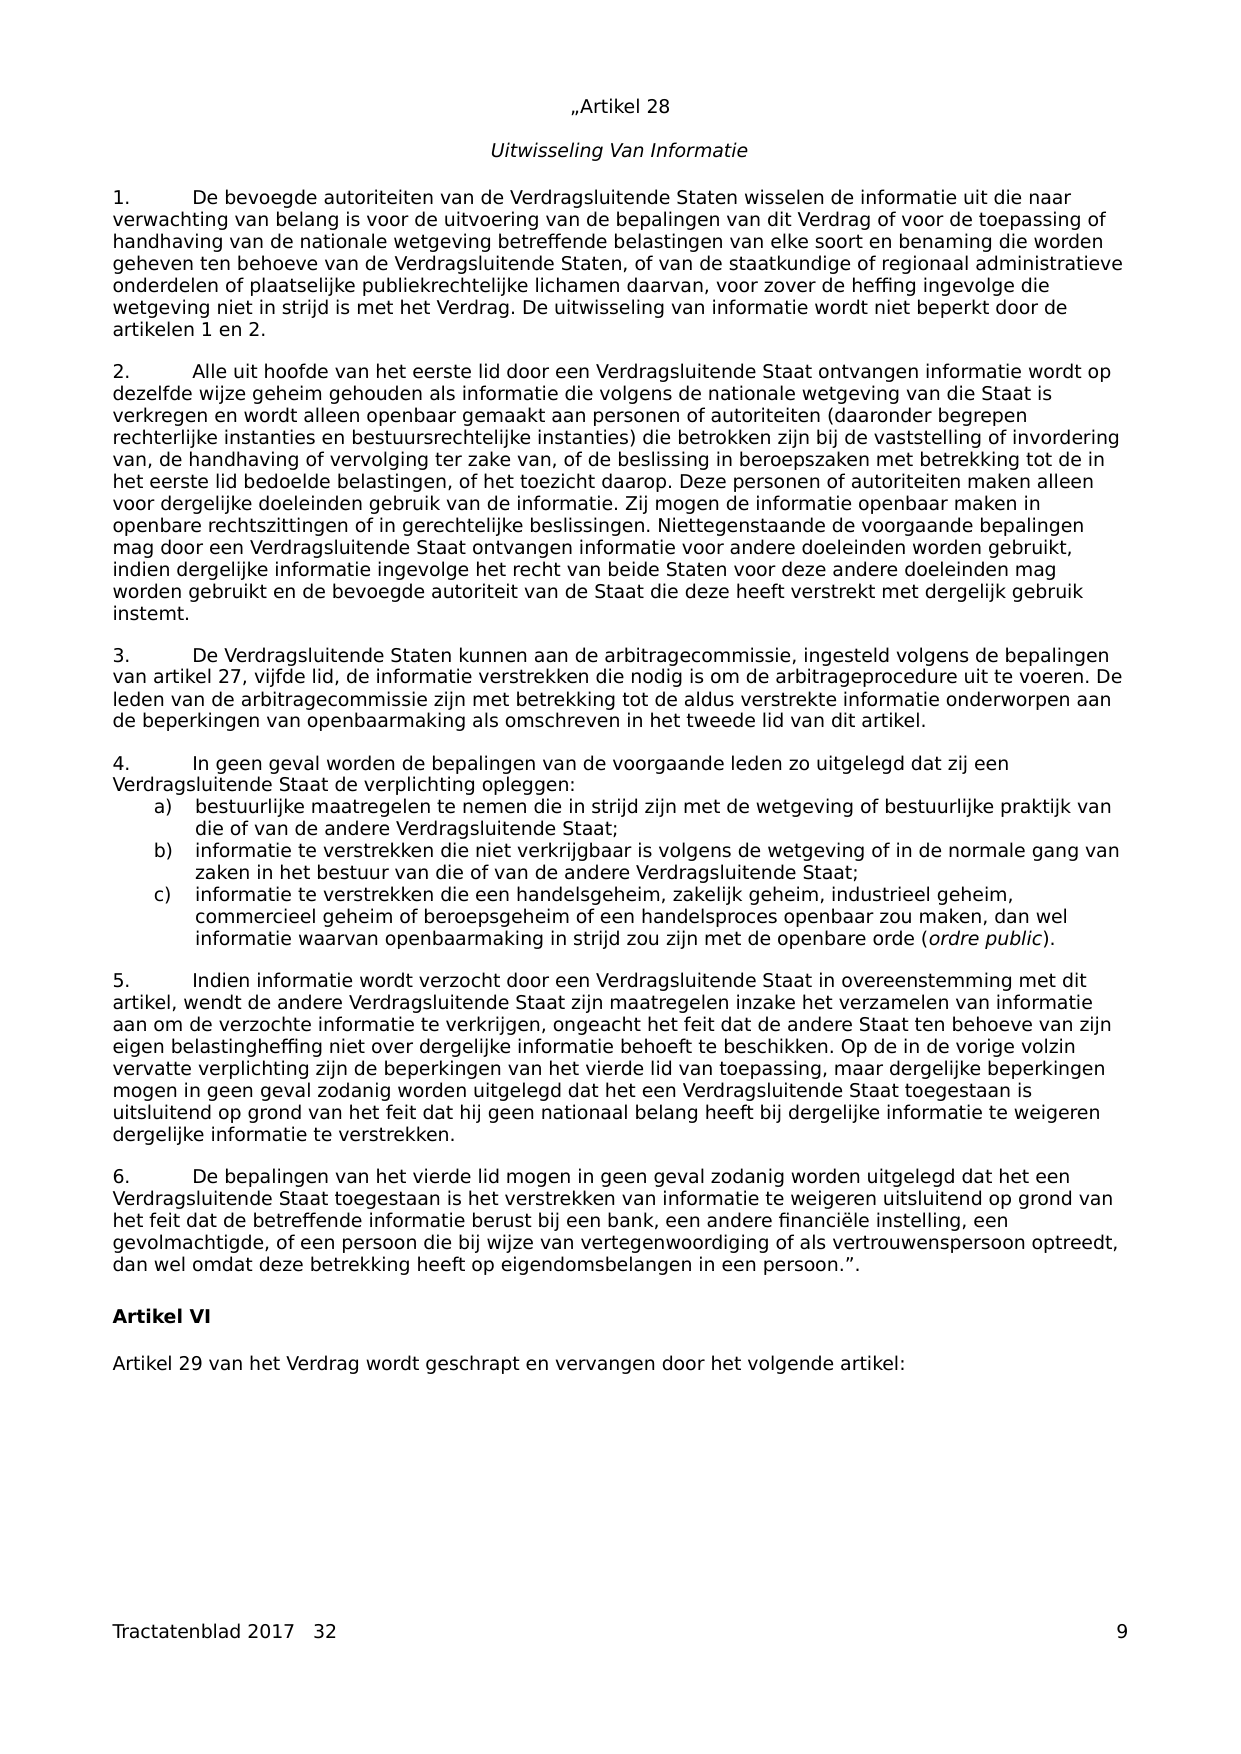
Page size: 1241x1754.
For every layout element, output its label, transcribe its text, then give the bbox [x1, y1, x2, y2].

text 6. De bepalingen van het vierde lid mogen in geen geval zodanig worden uitgelegd dat het een Verdragsluitende Staat toegestaan is het verstrekken van informatie te weigeren uitsluitend op grond van het feit dat de betreffende informatie berust bij een bank, een andere financiële instelling, een gevolmachtigde, of een persoon die bij wijze van vertegenwoordiging of als vertrouwenspersoon optreedt, dan wel omdat deze betrekking heeft op eigendomsbelangen in een persoon.”. [112, 1166, 1128, 1276]
text Artikel 29 van het Verdrag wordt geschrapt en vervangen door het volgende artikel: [112, 1353, 1128, 1375]
subtitle Artikel VI [112, 1306, 1128, 1328]
text 1. De bevoegde autoriteiten van de Verdragsluitende Staten wisselen de informatie uit die naar verwachting van belang is voor de uitvoering van de bepalingen van dit Verdrag of voor de toepassing of handhaving van de nationale wetgeving betreffende belastingen van elke soort en benaming die worden geheven ten behoeve van de Verdragsluitende Staten, of van de staatkundige of regionaal administratieve onderdelen of plaatselijke publiekrechtelijke lichamen daarvan, voor zover de heffing ingevolge die wetgeving niet in strijd is met het Verdrag. De uitwisseling van informatie wordt niet beperkt door de artikelen 1 en 2. [112, 187, 1128, 341]
text 3. De Verdragsluitende Staten kunnen aan de arbitragecommissie, ingesteld volgens de bepalingen van artikel 27, vijfde lid, de informatie verstrekken die nodig is om de arbitrageprocedure uit te voeren. De leden van de arbitragecommissie zijn met betrekking tot de aldus verstrekte informatie onderworpen aan de beperkingen van openbaarmaking als omschreven in het tweede lid van dit artikel. [112, 644, 1128, 732]
text b) informatie te verstrekken die niet verkrijgbaar is volgens de wetgeving of in de normale gang van zaken in het bestuur van die of van de andere Verdragsluitende Staat; [153, 840, 1128, 884]
text 5. Indien informatie wordt verzocht door een Verdragsluitende Staat in overeenstemming met dit artikel, wendt de andere Verdragsluitende Staat zijn maatregelen inzake het verzamelen van informatie aan om de verzochte informatie te verkrijgen, ongeacht het feit dat de andere Staat ten behoeve van zijn eigen belastingheffing niet over dergelijke informatie behoeft te beschikken. Op de in de vorige volzin vervatte verplichting zijn de beperkingen van het vierde lid van toepassing, maar dergelijke beperkingen mogen in geen geval zodanig worden uitgelegd dat het een Verdragsluitende Staat toegestaan is uitsluitend op grond van het feit dat hij geen nationaal belang heeft bij dergelijke informatie te weigeren dergelijke informatie te verstrekken. [112, 970, 1128, 1146]
text 2. Alle uit hoofde van het eerste lid door een Verdragsluitende Staat ontvangen informatie wordt op dezelfde wijze geheim gehouden als informatie die volgens de nationale wetgeving van die Staat is verkregen en wordt alleen openbaar gemaakt aan personen of autoriteiten (daaronder begrepen rechterlijke instanties en bestuursrechtelijke instanties) die betrokken zijn bij de vaststelling of invordering van, de handhaving of vervolging ter zake van, of de beslissing in beroepszaken met betrekking tot de in het eerste lid bedoelde belastingen, of het toezicht daarop. Deze personen of autoriteiten maken alleen voor dergelijke doeleinden gebruik van de informatie. Zij mogen de informatie openbaar maken in openbare rechtszittingen of in gerechtelijke beslissingen. Niettegenstaande de voorgaande bepalingen mag door een Verdragsluitende Staat ontvangen informatie voor andere doeleinden worden gebruikt, indien dergelijke informatie ingevolge het recht van beide Staten voor deze andere doeleinden mag worden gebruikt en de bevoegde autoriteit van de Staat die deze heeft verstrekt met dergelijk gebruik instemt. [112, 361, 1128, 624]
text 4. In geen geval worden de bepalingen van de voorgaande leden zo uitgelegd dat zij een Verdragsluitende Staat de verplichting opleggen: [112, 752, 1128, 796]
text a) bestuurlijke maatregelen te nemen die in strijd zijn met de wetgeving of bestuurlijke praktijk van die of van de andere Verdragsluitende Staat; [153, 796, 1128, 840]
text c) informatie te verstrekken die een handelsgeheim, zakelijk geheim, industrieel geheim, commercieel geheim of beroepsgeheim of een handelsproces openbaar zou maken, dan wel informatie waarvan openbaarmaking in strijd zou zijn met de openbare orde (ordre public). [153, 884, 1128, 950]
subtitle „Artikel 28 Uitwisseling Van Informatie [112, 96, 1128, 162]
